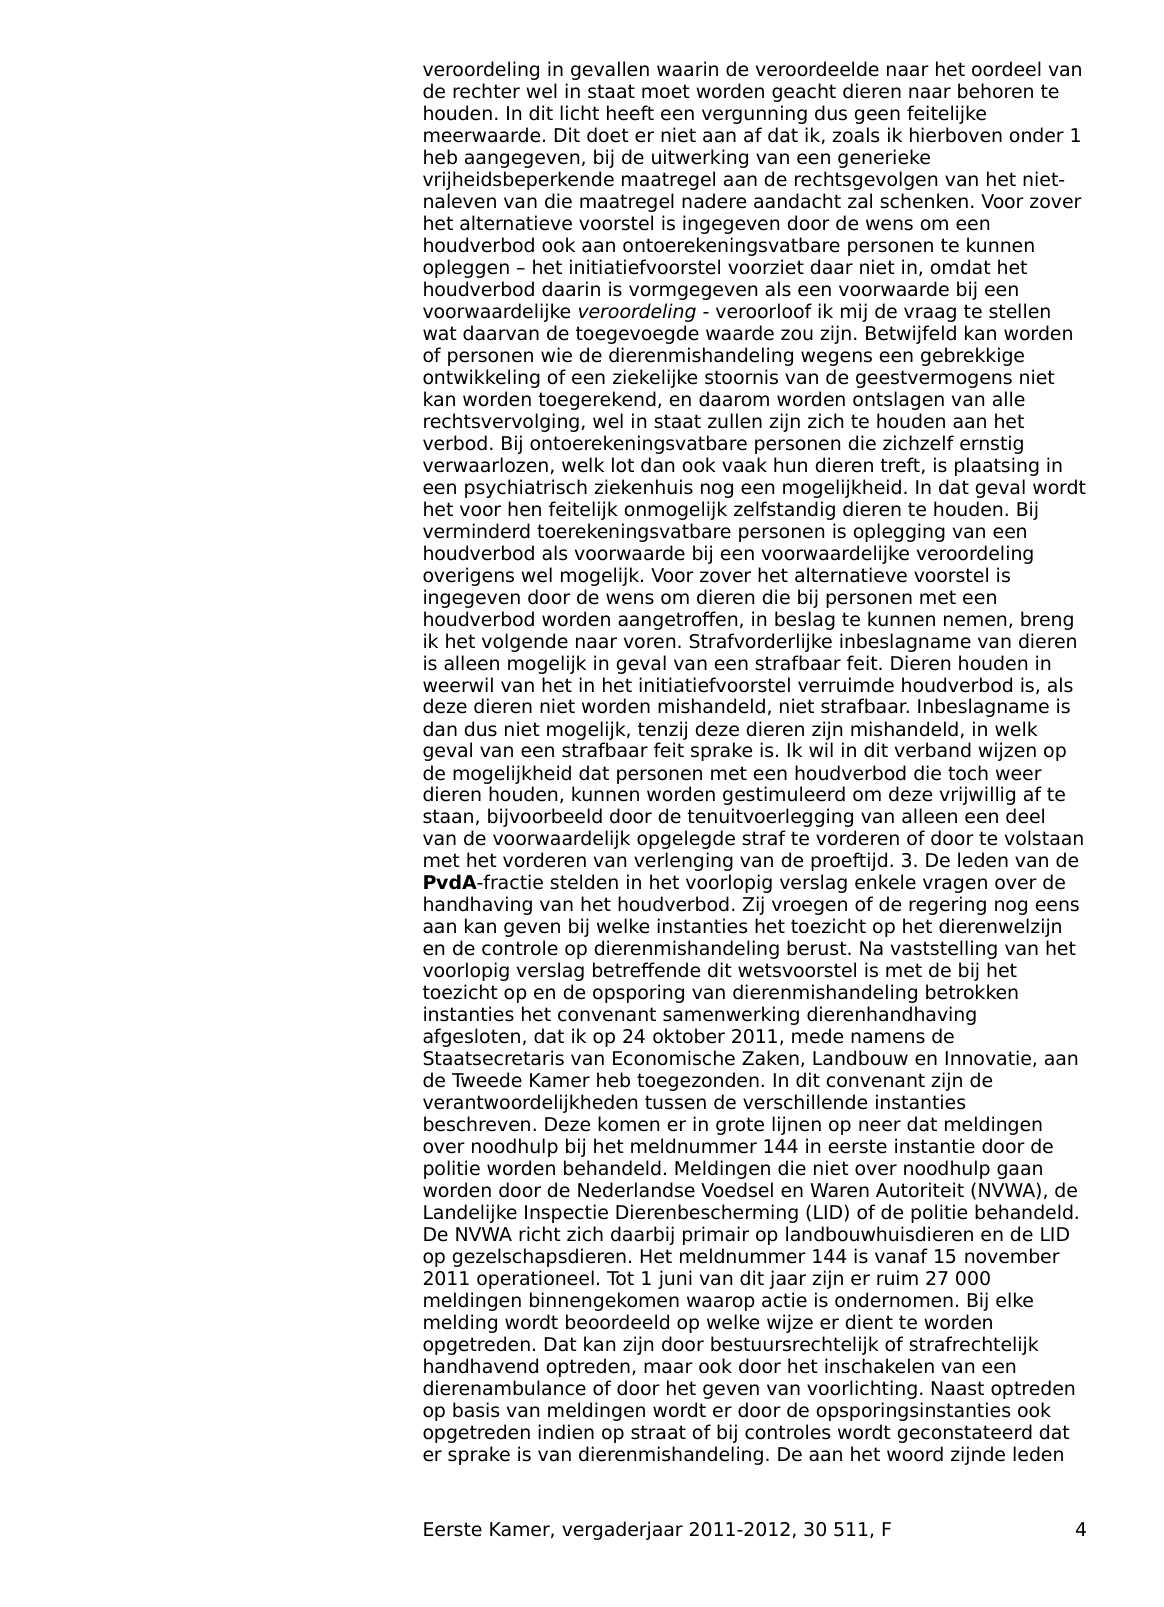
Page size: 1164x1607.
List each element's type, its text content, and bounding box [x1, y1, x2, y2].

text veroordeling in gevallen waarin de veroordeelde naar het oordeel van de rechter wel in staat moet worden geacht dieren naar behoren te houden. In dit licht heeft een vergunning dus geen feitelijke meerwaarde. Dit doet er niet aan af dat ik, zoals ik hierboven onder 1 heb aangegeven, bij de uitwerking van een generieke vrijheidsbeperkende maatregel aan de rechtsgevolgen van het niet-naleven van die maatregel nadere aandacht zal schenken. Voor zover het alternatieve voorstel is ingegeven door de wens om een houdverbod ook aan ontoerekeningsvatbare personen te kunnen opleggen – het initiatiefvoorstel voorziet daar niet in, omdat het houdverbod daarin is vormgegeven als een voorwaarde bij een voorwaardelijke veroordeling - veroorloof ik mij de vraag te stellen wat daarvan de toegevoegde waarde zou zijn. Betwijfeld kan worden of personen wie de dierenmishandeling wegens een gebrekkige ontwikkeling of een ziekelijke stoornis van de geestvermogens niet kan worden toegerekend, en daarom worden ontslagen van alle rechtsvervolging, wel in staat zullen zijn zich te houden aan het verbod. Bij ontoerekeningsvatbare personen die zichzelf ernstig verwaarlozen, welk lot dan ook vaak hun dieren treft, is plaatsing in een psychiatrisch ziekenhuis nog een mogelijkheid. In dat geval wordt het voor hen feitelijk onmogelijk zelfstandig dieren te houden. Bij verminderd toerekeningsvatbare personen is oplegging van een houdverbod als voorwaarde bij een voorwaardelijke veroordeling overigens wel mogelijk. Voor zover het alternatieve voorstel is ingegeven door de wens om dieren die bij personen met een houdverbod worden aangetroffen, in beslag te kunnen nemen, breng ik het volgende naar voren. Strafvorderlijke inbeslagname van dieren is alleen mogelijk in geval van een strafbaar feit. Dieren houden in weerwil van het in het initiatiefvoorstel verruimde houdverbod is, als deze dieren niet worden mishandeld, niet strafbaar. Inbeslagname is dan dus niet mogelijk, tenzij deze dieren zijn mishandeld, in welk geval van een strafbaar feit sprake is. Ik wil in dit verband wijzen op de mogelijkheid dat personen met een houdverbod die toch weer dieren houden, kunnen worden gestimuleerd om deze vrijwillig af te staan, bijvoorbeeld door de tenuitvoerlegging van alleen een deel van de voorwaardelijk opgelegde straf te vorderen of door te volstaan met het vorderen van verlenging van de proeftijd. 3. De leden van de PvdA-fractie stelden in het voorlopig verslag enkele vragen over de handhaving van het houdverbod. Zij vroegen of de regering nog eens aan kan geven bij welke instanties het toezicht op het dierenwelzijn en de controle op dierenmishandeling berust. Na vaststelling van het voorlopig verslag betreffende dit wetsvoorstel is met de bij het toezicht op en de opsporing van dierenmishandeling betrokken instanties het convenant samenwerking dierenhandhaving afgesloten, dat ik op 24 oktober 2011, mede namens de Staatsecretaris van Economische Zaken, Landbouw en Innovatie, aan de Tweede Kamer heb toegezonden. In dit convenant zijn de verantwoordelijkheden tussen de verschillende instanties beschreven. Deze komen er in grote lijnen op neer dat meldingen over noodhulp bij het meldnummer 144 in eerste instantie door de politie worden behandeld. Meldingen die niet over noodhulp gaan worden door de Nederlandse Voedsel en Waren Autoriteit (NVWA), de Landelijke Inspectie Dierenbescherming (LID) of de politie behandeld. De NVWA richt zich daarbij primair op landbouwhuisdieren en de LID op gezelschapsdieren. Het meldnummer 144 is vanaf 15 november 2011 operationeel. Tot 1 juni van dit jaar zijn er ruim 27 000 meldingen binnengekomen waarop actie is ondernomen. Bij elke melding wordt beoordeeld op welke wijze er dient te worden opgetreden. Dat kan zijn door bestuursrechtelijk of strafrechtelijk handhavend optreden, maar ook door het inschakelen van een dierenambulance of door het geven van voorlichting. Naast optreden op basis van meldingen wordt er door de opsporingsinstanties ook opgetreden indien op straat of bij controles wordt geconstateerd dat er sprake is van dierenmishandeling. De aan het woord zijnde leden [422, 59, 1087, 1466]
